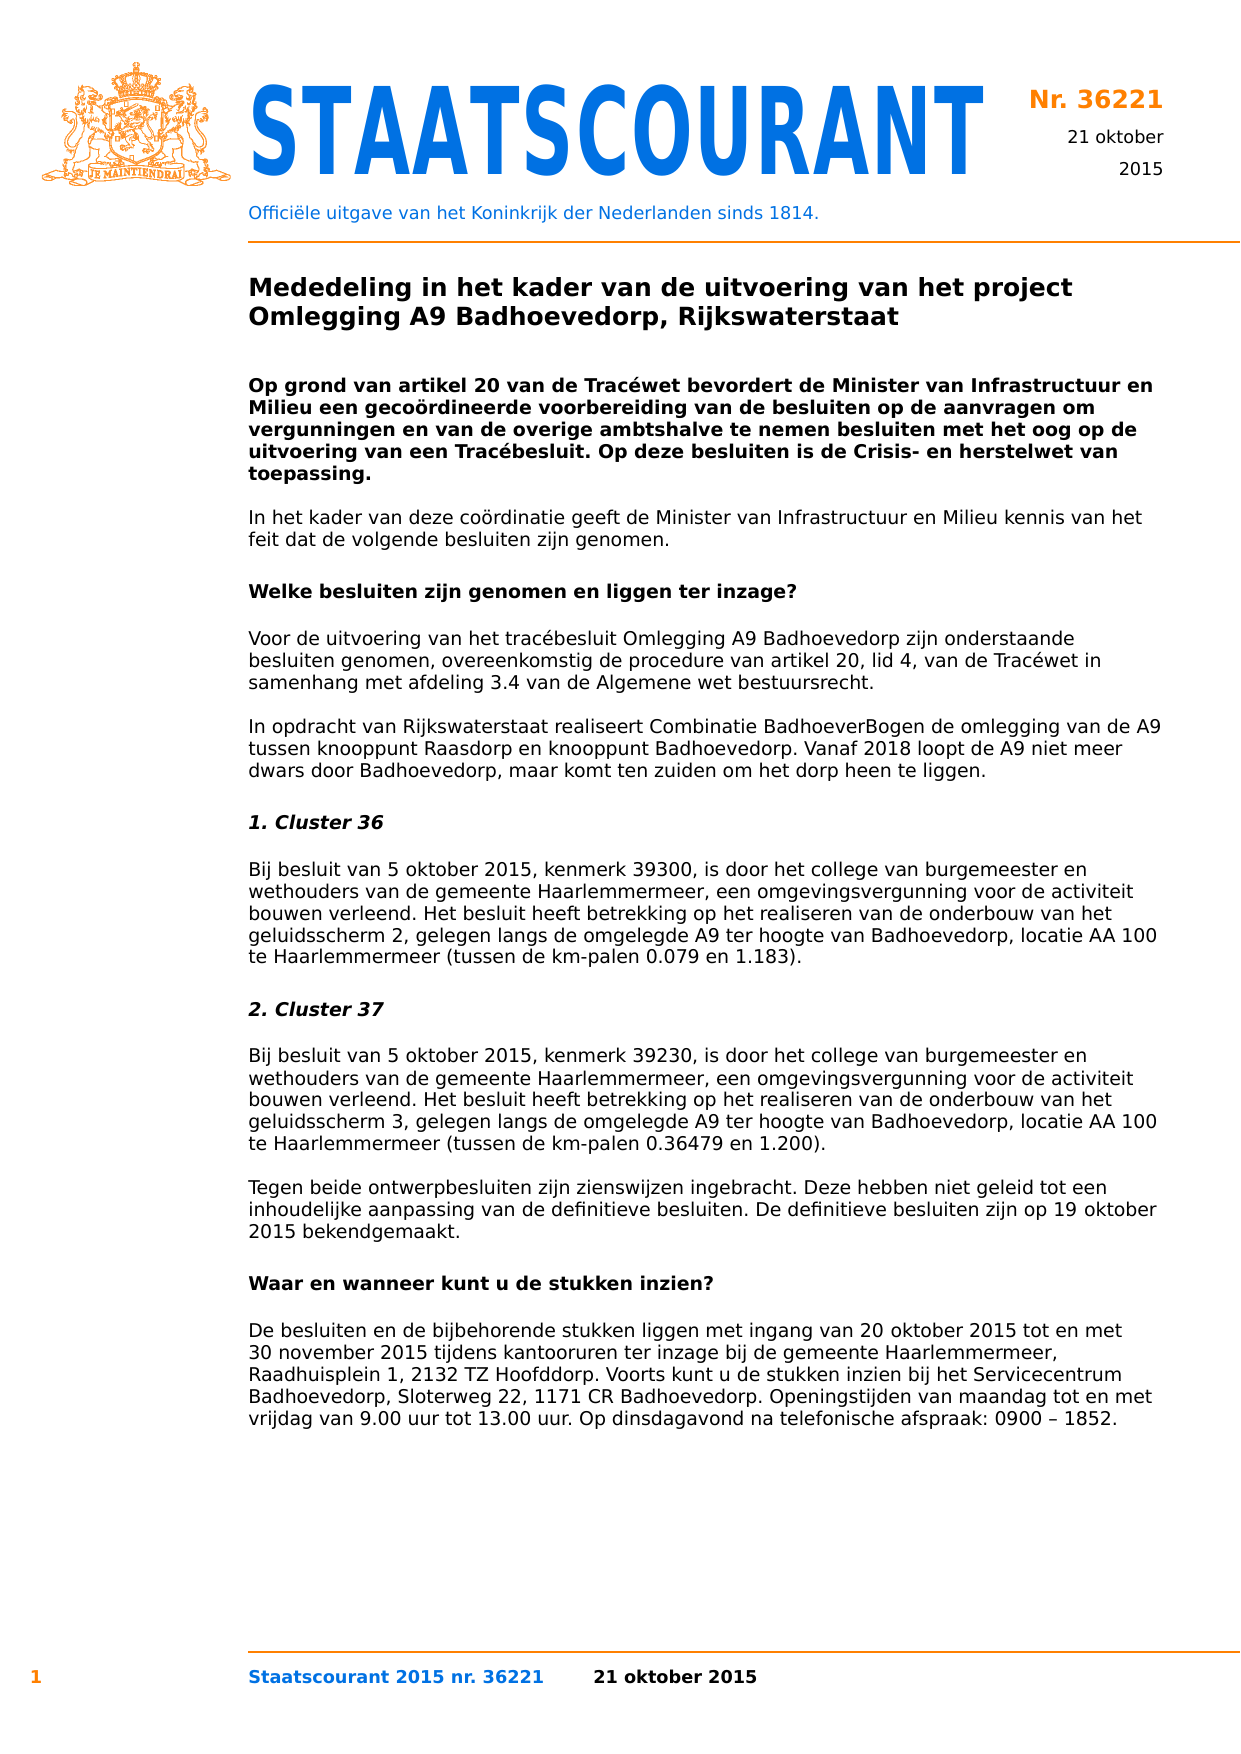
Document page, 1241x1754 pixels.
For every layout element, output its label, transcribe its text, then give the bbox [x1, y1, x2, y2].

table_header Nr. 36221 [998, 62, 1240, 121]
text Bij besluit van 5 oktober 2015, kenmerk 39230, is door het college van burgemeester en wethouders van de gemeente Haarlemmermeer, een omgevingsvergunning voor de activiteit bouwen verleend. Het besluit heeft betrekking op het realiseren van de onderbouw van het geluidsscherm 3, gelegen langs de omgelegde A9 ter hoogte van Badhoevedorp, locatie AA 100 te Haarlemmermeer (tussen de km-palen 0.36479 en 1.200). [248, 1045, 1163, 1155]
text In het kader van deze coördinatie geeft de Minister van Infrastructuur en Milieu kennis van het feit dat de volgende besluiten zijn genomen. [248, 507, 1163, 551]
subtitle Waar en wanneer kunt u de stukken inzien? [248, 1273, 1163, 1295]
table_header [25, 62, 248, 241]
text Op grond van artikel 20 van de Tracéwet bevordert de Minister van Infrastructuur en Milieu een gecoördineerde voorbereiding van de besluiten op de aanvragen om vergunningen en van de overige ambtshalve te nemen besluiten met het oog op de uitvoering van een Tracébesluit. Op deze besluiten is de Crisis- en herstelwet van toepassing. [248, 375, 1163, 485]
subtitle 2. Cluster 37 [248, 998, 1163, 1020]
table_header STAATSCOURANT [248, 62, 998, 203]
text De besluiten en de bijbehorende stukken liggen met ingang van 20 oktober 2015 tot en met 30 november 2015 tijdens kantooruren ter inzage bij de gemeente Haarlemmermeer, Raadhuisplein 1, 2132 TZ Hoofddorp. Voorts kunt u de stukken inzien bij het Servicecentrum Badhoevedorp, Sloterweg 22, 1171 CR Badhoevedorp. Openingstijden van maandag tot en met vrijdag van 9.00 uur tot 13.00 uur. Op dinsdagavond na telefonische afspraak: 0900 – 1852. [248, 1320, 1163, 1430]
text In opdracht van Rijkswaterstaat realiseert Combinatie BadhoeverBogen de omlegging van de A9 tussen knooppunt Raasdorp en knooppunt Badhoevedorp. Vanaf 2018 loopt de A9 niet meer dwars door Badhoevedorp, maar komt ten zuiden om het dorp heen te liggen. [248, 716, 1163, 782]
table_cell Officiële uitgave van het Koninkrijk der Nederlanden sinds 1814. [248, 203, 1240, 241]
table_cell 2015 [998, 153, 1240, 203]
subtitle Mededeling in het kader van de uitvoering van het project Omlegging A9 Badhoevedorp, Rijkswaterstaat [248, 273, 1163, 331]
text Bij besluit van 5 oktober 2015, kenmerk 39300, is door het college van burgemeester en wethouders van de gemeente Haarlemmermeer, een omgevingsvergunning voor de activiteit bouwen verleend. Het besluit heeft betrekking op het realiseren van de onderbouw van het geluidsscherm 2, gelegen langs de omgelegde A9 ter hoogte van Badhoevedorp, locatie AA 100 te Haarlemmermeer (tussen de km-palen 0.079 en 1.183). [248, 858, 1163, 968]
subtitle 1. Cluster 36 [248, 812, 1163, 833]
subtitle Welke besluiten zijn genomen en liggen ter inzage? [248, 581, 1163, 603]
picture [41, 62, 231, 186]
text Tegen beide ontwerpbesluiten zijn zienswijzen ingebracht. Deze hebben niet geleid tot een inhoudelijke aanpassing van de definitieve besluiten. De definitieve besluiten zijn op 19 oktober 2015 bekendgemaakt. [248, 1177, 1163, 1243]
table_cell 21 oktober [998, 121, 1240, 153]
text Voor de uitvoering van het tracébesluit Omlegging A9 Badhoevedorp zijn onderstaande besluiten genomen, overeenkomstig de procedure van artikel 20, lid 4, van de Tracéwet in samenhang met afdeling 3.4 van de Algemene wet bestuursrecht. [248, 628, 1163, 694]
